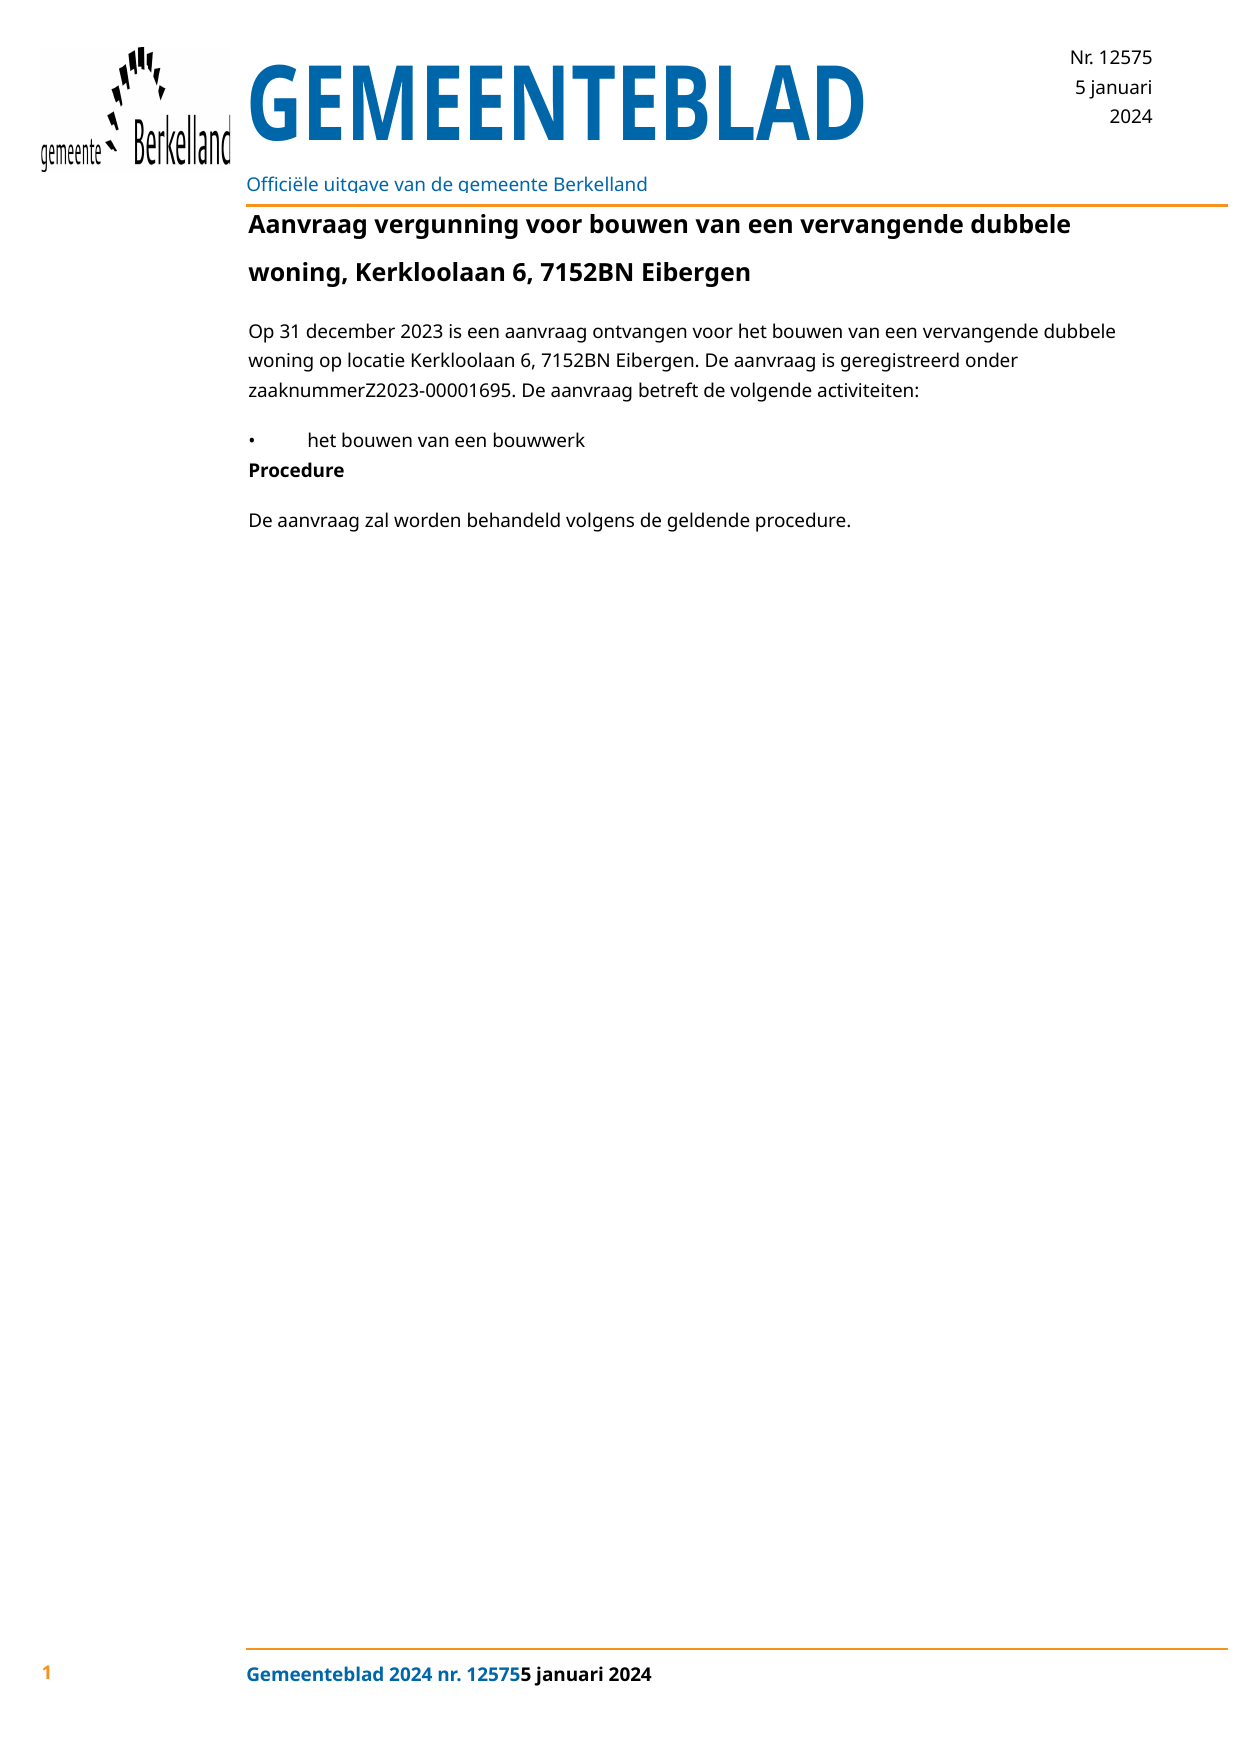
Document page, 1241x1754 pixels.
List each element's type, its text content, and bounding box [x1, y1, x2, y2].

picture [41, 47, 231, 172]
text Aanvraag vergunning voor bouwen van een vervangende dubbele woning, Kerkloolaan 6, 7152BN Eibergen [248, 207, 1152, 288]
text Procedure [248, 457, 1152, 483]
text De aanvraag zal worden behandeld volgens de geldende procedure. [248, 507, 1152, 533]
list het bouwen van een bouwwerk [248, 427, 1152, 453]
text Op 31 december 2023 is een aanvraag ontvangen voor het bouwen van een vervangende dubbele woning op locatie Kerkloolaan 6, 7152BN Eibergen. De aanvraag is geregistreerd onder zaaknummerZ2023-00001695. De aanvraag betreft de volgende activiteiten: [248, 318, 1152, 403]
